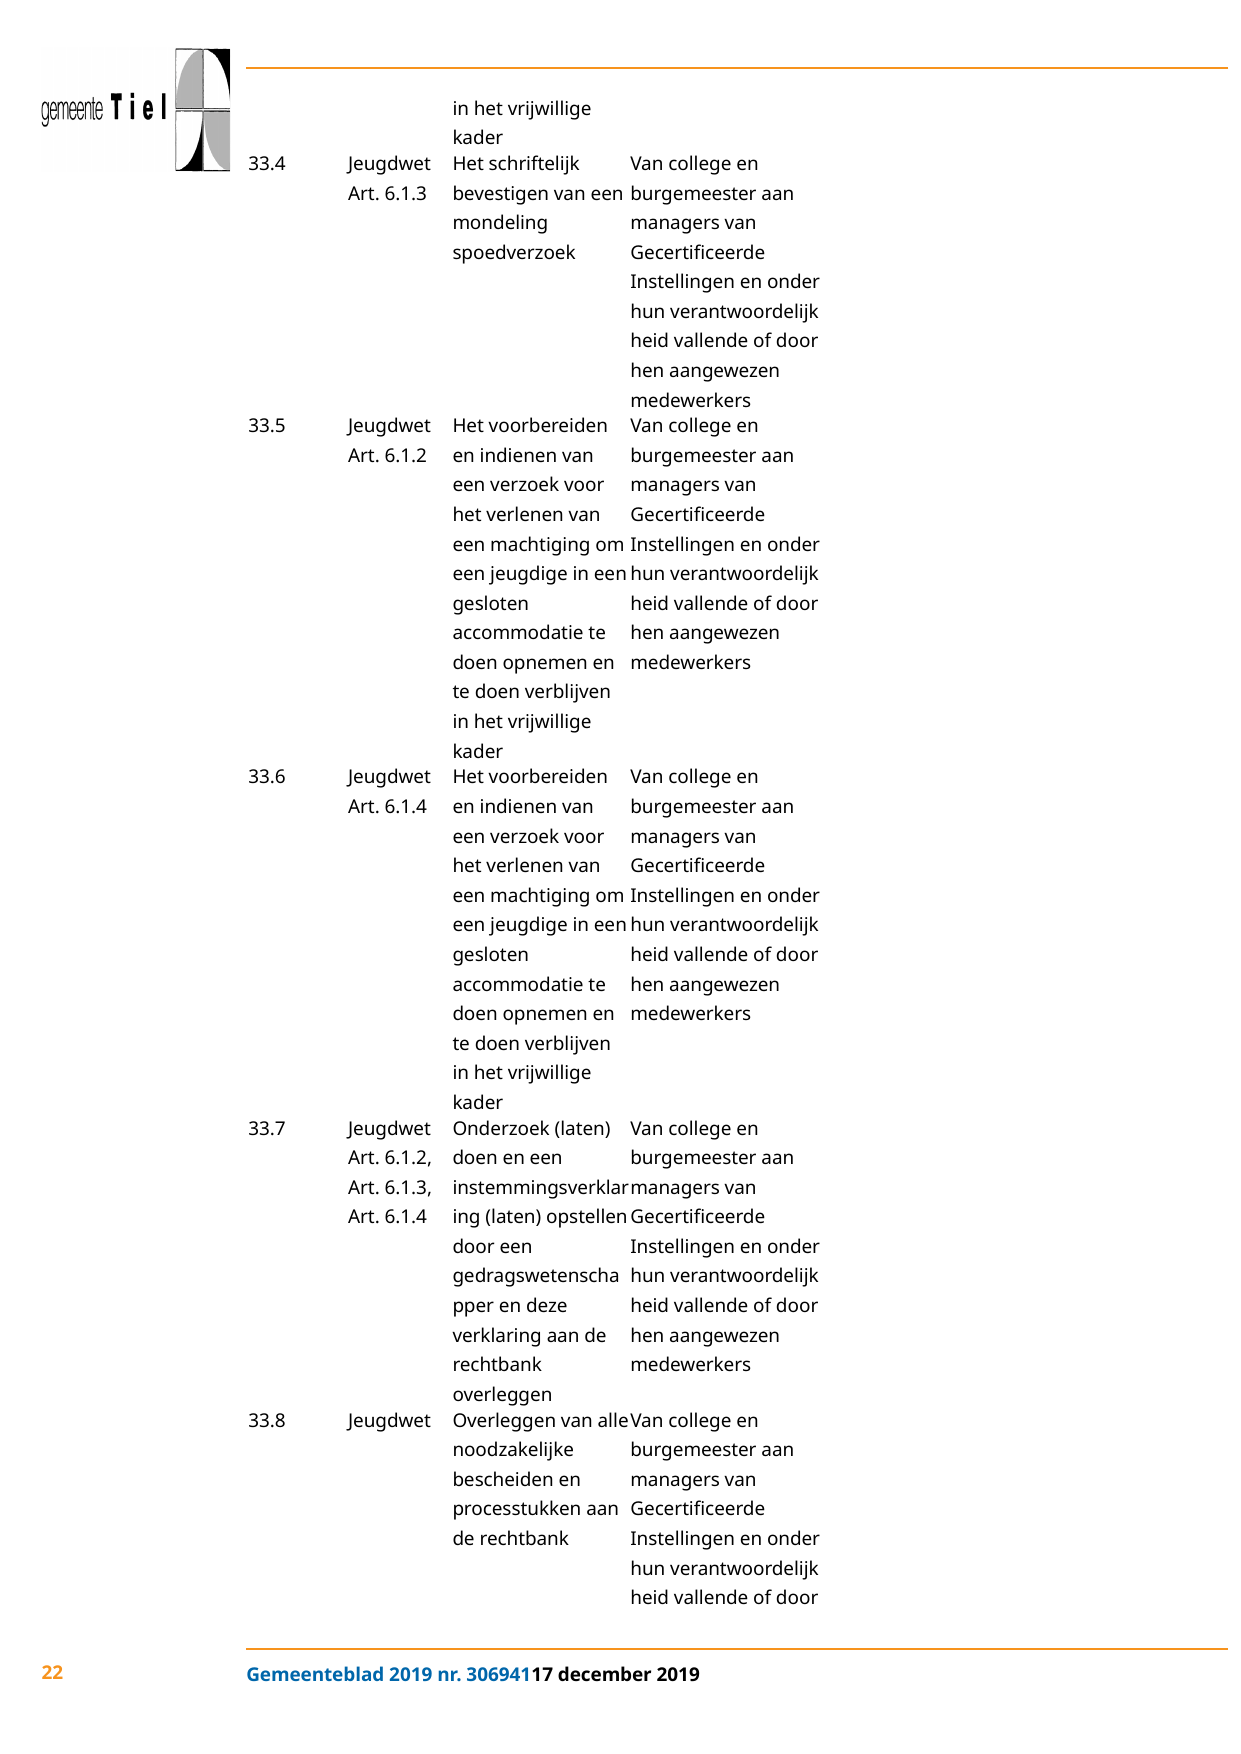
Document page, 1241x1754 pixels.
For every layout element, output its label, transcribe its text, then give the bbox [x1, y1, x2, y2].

table_cell Overleggen van alle noodzakelijke bescheiden en processtukken aan de rechtbank [452, 1407, 630, 1610]
table_cell [1043, 150, 1152, 412]
table_cell [248, 95, 348, 150]
table_cell [843, 764, 1043, 1115]
table_cell [1043, 95, 1152, 150]
table_cell Van college en burgemeester aan managers van Gecertificeerde Instellingen en onder hun verantwoordelijk heid vallende of door hen aangewezen medewerkers [630, 1115, 843, 1407]
table_cell Van college en burgemeester aan managers van Gecertificeerde Instellingen en onder hun verantwoordelijk heid vallende of door hen aangewezen medewerkers [630, 150, 843, 412]
table_cell 33.7 [248, 1115, 348, 1407]
table_cell 33.5 [248, 413, 348, 764]
table_cell 33.6 [248, 764, 348, 1115]
table_cell Het voorbereiden en indienen van een verzoek voor het verlenen van een machtiging om een jeugdige in een gesloten accommodatie te doen opnemen en te doen verblijven in het vrijwillige kader [452, 764, 630, 1115]
table_cell [348, 95, 452, 150]
table_cell Het voorbereiden en indienen van een verzoek voor het verlenen van een machtiging om een jeugdige in een gesloten accommodatie te doen opnemen en te doen verblijven in het vrijwillige kader [452, 413, 630, 764]
table_cell Van college en burgemeester aan managers van Gecertificeerde Instellingen en onder hun verantwoordelijk heid vallende of door hen aangewezen medewerkers [630, 413, 843, 764]
table_cell [843, 95, 1043, 150]
table_cell Onderzoek (laten) doen en een instemmingsverklaring (laten) opstellen door een gedragswetenschapper en deze verklaring aan de rechtbank overleggen [452, 1115, 630, 1407]
table_cell Jeugdwet Art. 6.1.4 [348, 764, 452, 1115]
table_cell [1043, 1407, 1152, 1610]
table_cell Jeugdwet Art. 6.1.2 [348, 413, 452, 764]
table_cell [1043, 764, 1152, 1115]
table_cell [843, 1115, 1043, 1407]
table_cell [630, 95, 843, 150]
table_cell Het schriftelijk bevestigen van een mondeling spoedverzoek [452, 150, 630, 412]
table_cell [1043, 413, 1152, 764]
table_cell Jeugdwet Art. 6.1.3 [348, 150, 452, 412]
table_cell 33.4 [248, 150, 348, 412]
table_cell [843, 150, 1043, 412]
table_cell [1043, 1115, 1152, 1407]
table_cell Van college en burgemeester aan managers van Gecertificeerde Instellingen en onder hun verantwoordelijk heid vallende of door hen aangewezen medewerkers [630, 764, 843, 1115]
table_cell Jeugdwet [348, 1407, 452, 1610]
table_cell Jeugdwet Art. 6.1.2, Art. 6.1.3, Art. 6.1.4 [348, 1115, 452, 1407]
table_cell 33.8 [248, 1407, 348, 1610]
picture [41, 47, 231, 172]
table_cell [843, 1407, 1043, 1610]
table_cell in het vrijwillige kader [452, 95, 630, 150]
table_cell Van college en burgemeester aan managers van Gecertificeerde Instellingen en onder hun verantwoordelijk heid vallende of door [630, 1407, 843, 1610]
table_cell [843, 413, 1043, 764]
